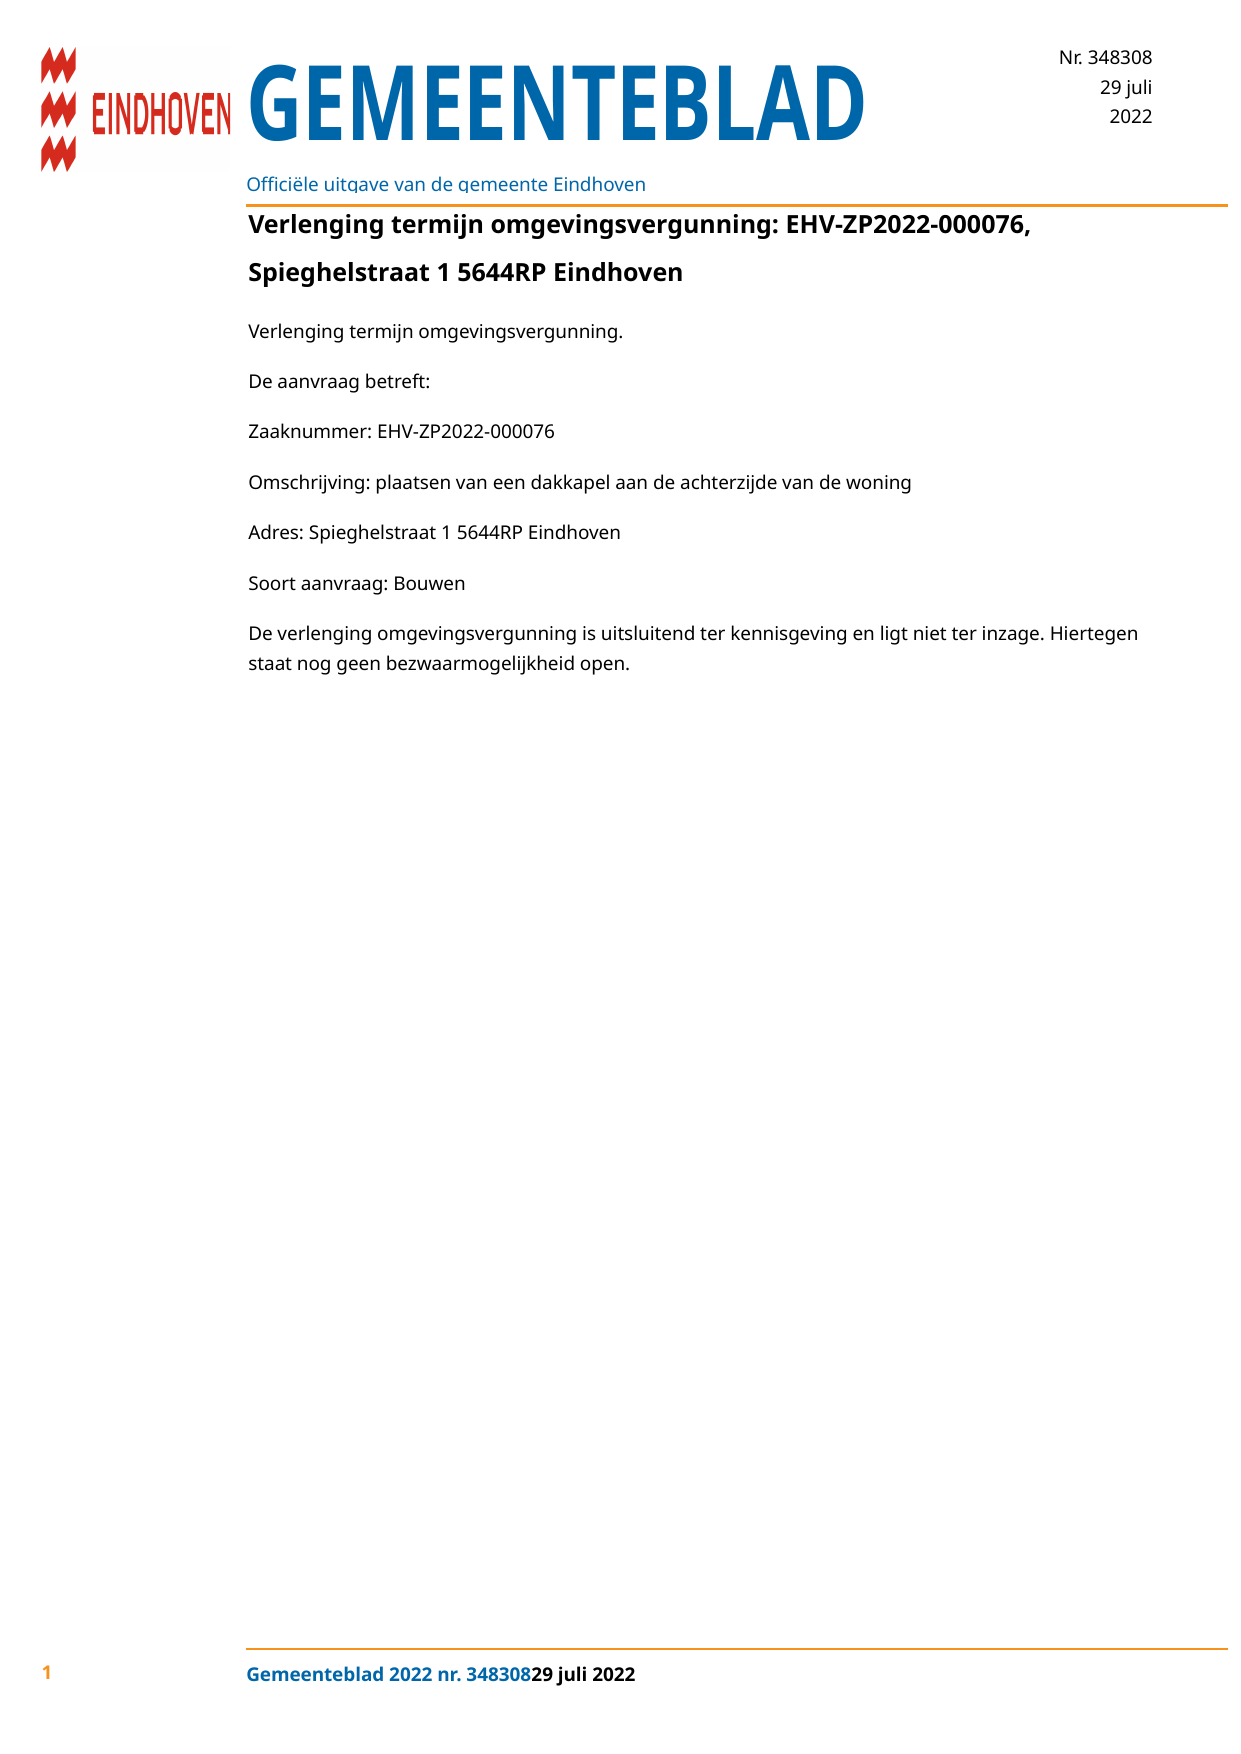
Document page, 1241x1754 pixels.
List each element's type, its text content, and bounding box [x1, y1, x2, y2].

text Adres: Spieghelstraat 1 5644RP Eindhoven [248, 519, 1152, 545]
text De aanvraag betreft: [248, 368, 1152, 394]
text Verlenging termijn omgevingsvergunning: EHV-ZP2022-000076, Spieghelstraat 1 5644RP Eindhoven [248, 207, 1152, 288]
picture [41, 47, 231, 172]
text Verlenging termijn omgevingsvergunning. [248, 318, 1152, 344]
text Zaaknummer: EHV-ZP2022-000076 [248, 419, 1152, 444]
text Soort aanvraag: Bouwen [248, 570, 1152, 596]
text Omschrijving: plaatsen van een dakkapel aan de achterzijde van de woning [248, 469, 1152, 495]
text De verlenging omgevingsvergunning is uitsluitend ter kennisgeving en ligt niet ter inzage. Hiertegen staat nog geen bezwaarmogelijkheid open. [248, 620, 1152, 676]
